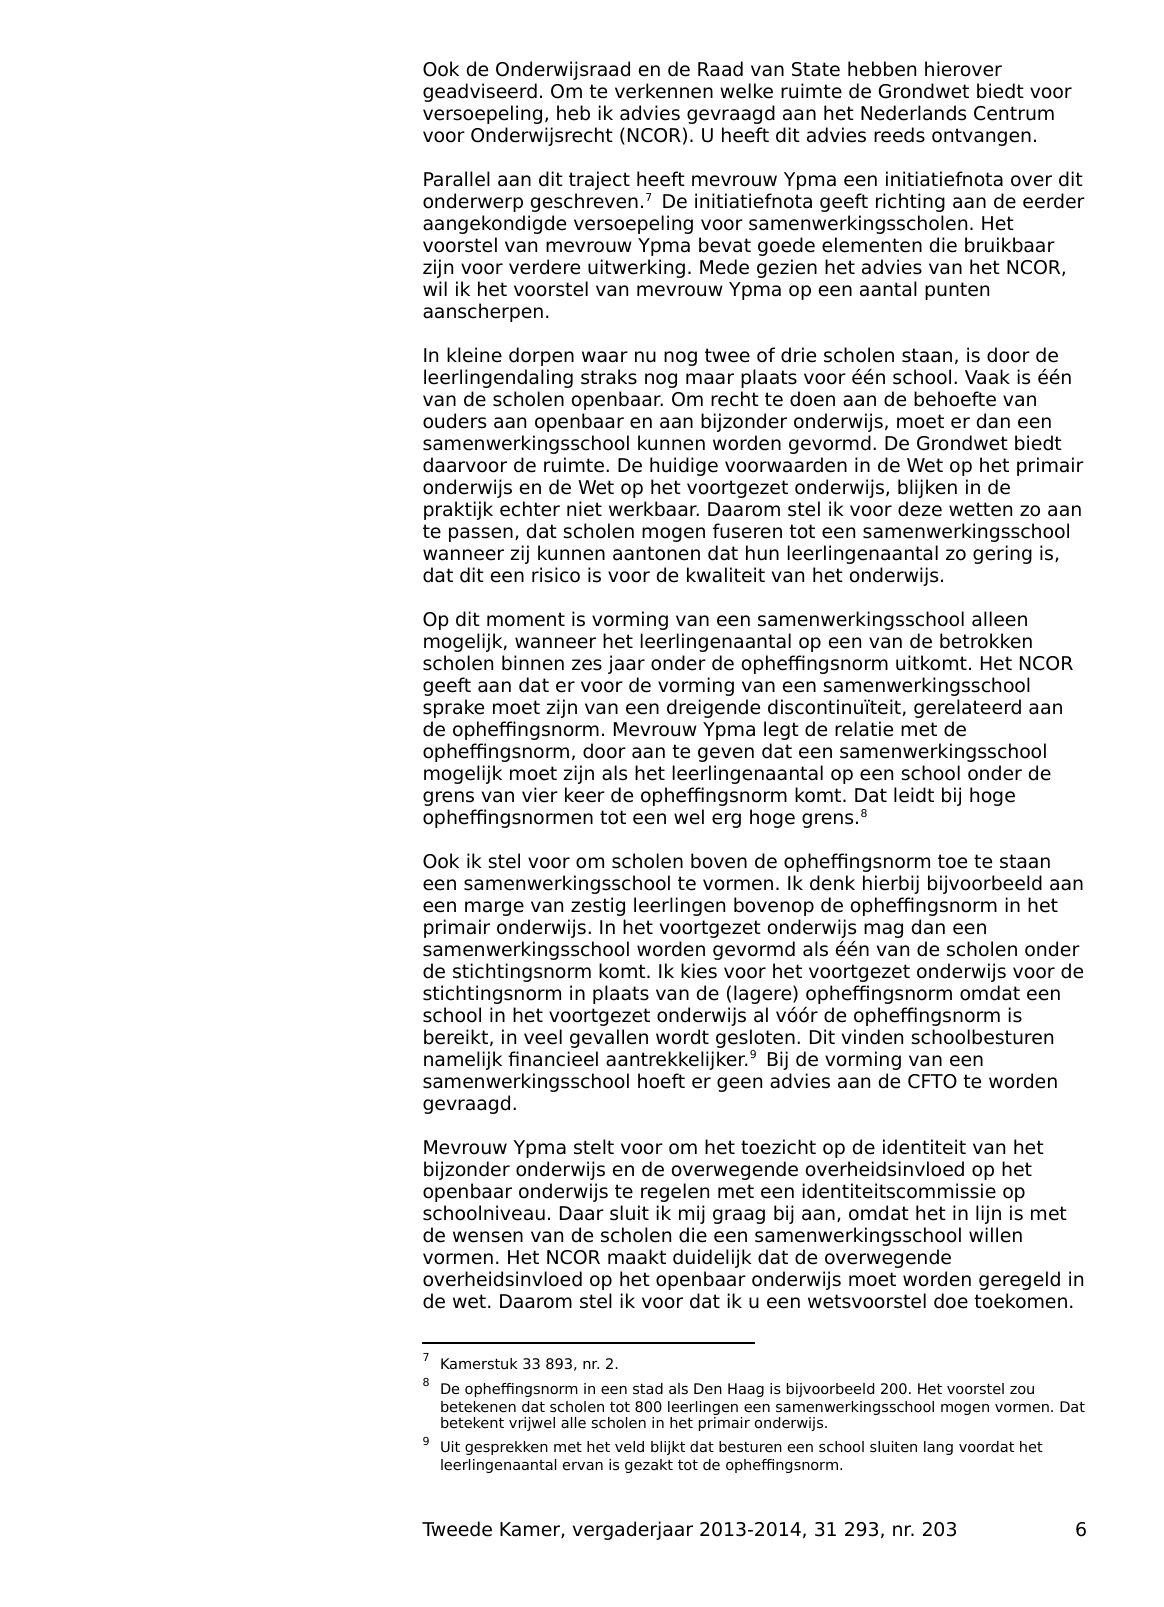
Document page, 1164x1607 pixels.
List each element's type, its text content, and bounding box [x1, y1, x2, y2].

text Mevrouw Ypma stelt voor om het toezicht op de identiteit van het bijzonder onderwijs en de overwegende overheidsinvloed op het openbaar onderwijs te regelen met een identiteitscommissie op schoolniveau. Daar sluit ik mij graag bij aan, omdat het in lijn is met de wensen van de scholen die een samenwerkingsschool willen vormen. Het NCOR maakt duidelijk dat de overwegende overheidsinvloed op het openbaar onderwijs moet worden geregeld in de wet. Daarom stel ik voor dat ik u een wetsvoorstel doe toekomen. [422, 1137, 1087, 1313]
text Ook ik stel voor om scholen boven de opheffingsnorm toe te staan een samenwerkingsschool te vormen. Ik denk hierbij bijvoorbeeld aan een marge van zestig leerlingen bovenop de opheffingsnorm in het primair onderwijs. In het voortgezet onderwijs mag dan een samenwerkingsschool worden gevormd als één van de scholen onder de stichtingsnorm komt. Ik kies voor het voortgezet onderwijs voor de stichtingsnorm in plaats van de (lagere) opheffingsnorm omdat een school in het voortgezet onderwijs al vóór de opheffingsnorm is bereikt, in veel gevallen wordt gesloten. Dit vinden schoolbesturen namelijk financieel aantrekkelijker. Bij de vorming van een samenwerkingsschool hoeft er geen advies aan de CFTO te worden gevraagd. [422, 851, 1087, 1115]
text Uit gesprekken met het veld blijkt dat besturen een school sluiten lang voordat het leerlingenaantal ervan is gezakt tot de opheffingsnorm. [422, 1435, 1087, 1474]
text In kleine dorpen waar nu nog twee of drie scholen staan, is door de leerlingendaling straks nog maar plaats voor één school. Vaak is één van de scholen openbaar. Om recht te doen aan de behoefte van ouders aan openbaar en aan bijzonder onderwijs, moet er dan een samenwerkingsschool kunnen worden gevormd. De Grondwet biedt daarvoor de ruimte. De huidige voorwaarden in de Wet op het primair onderwijs en de Wet op het voortgezet onderwijs, blijken in de praktijk echter niet werkbaar. Daarom stel ik voor deze wetten zo aan te passen, dat scholen mogen fuseren tot een samenwerkingsschool wanneer zij kunnen aantonen dat hun leerlingenaantal zo gering is, dat dit een risico is voor de kwaliteit van het onderwijs. [422, 345, 1087, 587]
text Kamerstuk 33 893, nr. 2. [422, 1352, 1087, 1374]
text Ook de Onderwijsraad en de Raad van State hebben hierover geadviseerd. Om te verkennen welke ruimte de Grondwet biedt voor versoepeling, heb ik advies gevraagd aan het Nederlands Centrum voor Onderwijsrecht (NCOR). U heeft dit advies reeds ontvangen. [422, 59, 1087, 147]
text Op dit moment is vorming van een samenwerkingsschool alleen mogelijk, wanneer het leerlingenaantal op een van de betrokken scholen binnen zes jaar onder de opheffingsnorm uitkomt. Het NCOR geeft aan dat er voor de vorming van een samenwerkingsschool sprake moet zijn van een dreigende discontinuïteit, gerelateerd aan de opheffingsnorm. Mevrouw Ypma legt de relatie met de opheffingsnorm, door aan te geven dat een samenwerkingsschool mogelijk moet zijn als het leerlingenaantal op een school onder de grens van vier keer de opheffingsnorm komt. Dat leidt bij hoge opheffingsnormen tot een wel erg hoge grens. [422, 609, 1087, 829]
text Parallel aan dit traject heeft mevrouw Ypma een initiatiefnota over dit onderwerp geschreven. De initiatiefnota geeft richting aan de eerder aangekondigde versoepeling voor samenwerkingsscholen. Het voorstel van mevrouw Ypma bevat goede elementen die bruikbaar zijn voor verdere uitwerking. Mede gezien het advies van het NCOR, wil ik het voorstel van mevrouw Ypma op een aantal punten aanscherpen. [422, 169, 1087, 323]
text De opheffingsnorm in een stad als Den Haag is bijvoorbeeld 200. Het voorstel zou betekenen dat scholen tot 800 leerlingen een samenwerkingsschool mogen vormen. Dat betekent vrijwel alle scholen in het primair onderwijs. [422, 1377, 1087, 1432]
